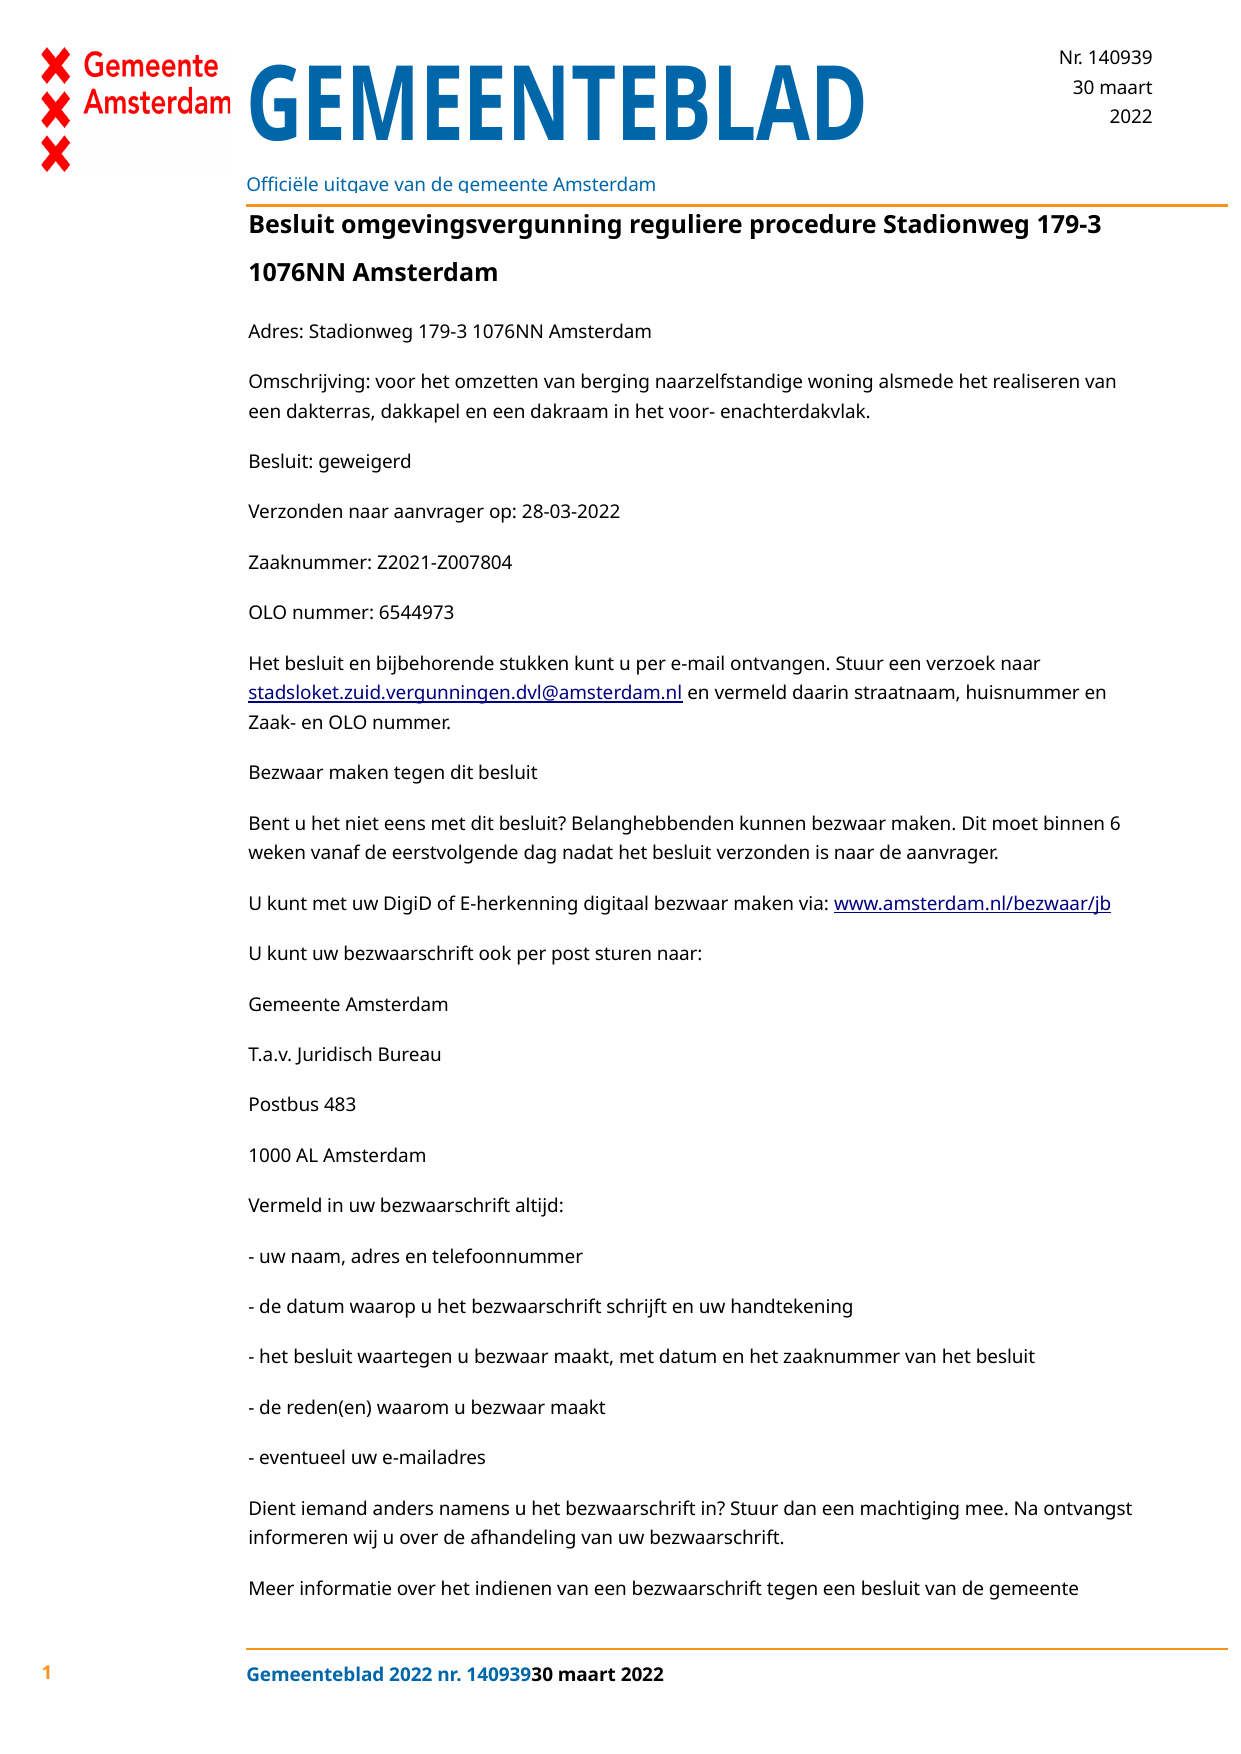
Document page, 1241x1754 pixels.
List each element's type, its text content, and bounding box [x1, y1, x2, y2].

text - de reden(en) waarom u bezwaar maakt [248, 1394, 1152, 1420]
text Zaaknummer: Z2021-Z007804 [248, 549, 1152, 575]
text - eventueel uw e-mailadres [248, 1444, 1152, 1470]
text - de datum waarop u het bezwaarschrift schrijft en uw handtekening [248, 1293, 1152, 1319]
text Postbus 483 [248, 1092, 1152, 1117]
text Het besluit en bijbehorende stukken kunt u per e-mail ontvangen. Stuur een verzoek naar stadsloket.zuid.vergunningen.dvl@amsterdam.nl en vermeld daarin straatnaam, huisnummer en Zaak- en OLO nummer. [248, 650, 1152, 735]
text U kunt met uw DigiD of E-herkenning digitaal bezwaar maken via: www.amsterdam.nl/bezwaar/jb [248, 890, 1152, 916]
text Gemeente Amsterdam [248, 991, 1152, 1017]
text T.a.v. Juridisch Bureau [248, 1041, 1152, 1067]
picture [41, 47, 231, 172]
text Vermeld in uw bezwaarschrift altijd: [248, 1192, 1152, 1218]
text Meer informatie over het indienen van een bezwaarschrift tegen een besluit van de gemeente [248, 1575, 1152, 1601]
text Omschrijving: voor het omzetten van berging naarzelfstandige woning alsmede het realiseren van een dakterras, dakkapel en een dakraam in het voor- enachterdakvlak. [248, 368, 1152, 424]
text Verzonden naar aanvrager op: 28-03-2022 [248, 499, 1152, 524]
text Dient iemand anders namens u het bezwaarschrift in? Stuur dan een machtiging mee. Na ontvangst informeren wij u over de afhandeling van uw bezwaarschrift. [248, 1495, 1152, 1550]
text U kunt uw bezwaarschrift ook per post sturen naar: [248, 940, 1152, 966]
text 1000 AL Amsterdam [248, 1142, 1152, 1168]
text - het besluit waartegen u bezwaar maakt, met datum en het zaaknummer van het besluit [248, 1344, 1152, 1369]
text - uw naam, adres en telefoonnummer [248, 1243, 1152, 1269]
text Bezwaar maken tegen dit besluit [248, 759, 1152, 785]
text Bent u het niet eens met dit besluit? Belanghebbenden kunnen bezwaar maken. Dit moet binnen 6 weken vanaf de eerstvolgende dag nadat het besluit verzonden is naar de aanvrager. [248, 810, 1152, 865]
text Besluit omgevingsvergunning reguliere procedure Stadionweg 179-3 1076NN Amsterdam [248, 207, 1152, 288]
text Besluit: geweigerd [248, 448, 1152, 474]
text Adres: Stadionweg 179-3 1076NN Amsterdam [248, 318, 1152, 344]
text OLO nummer: 6544973 [248, 599, 1152, 625]
